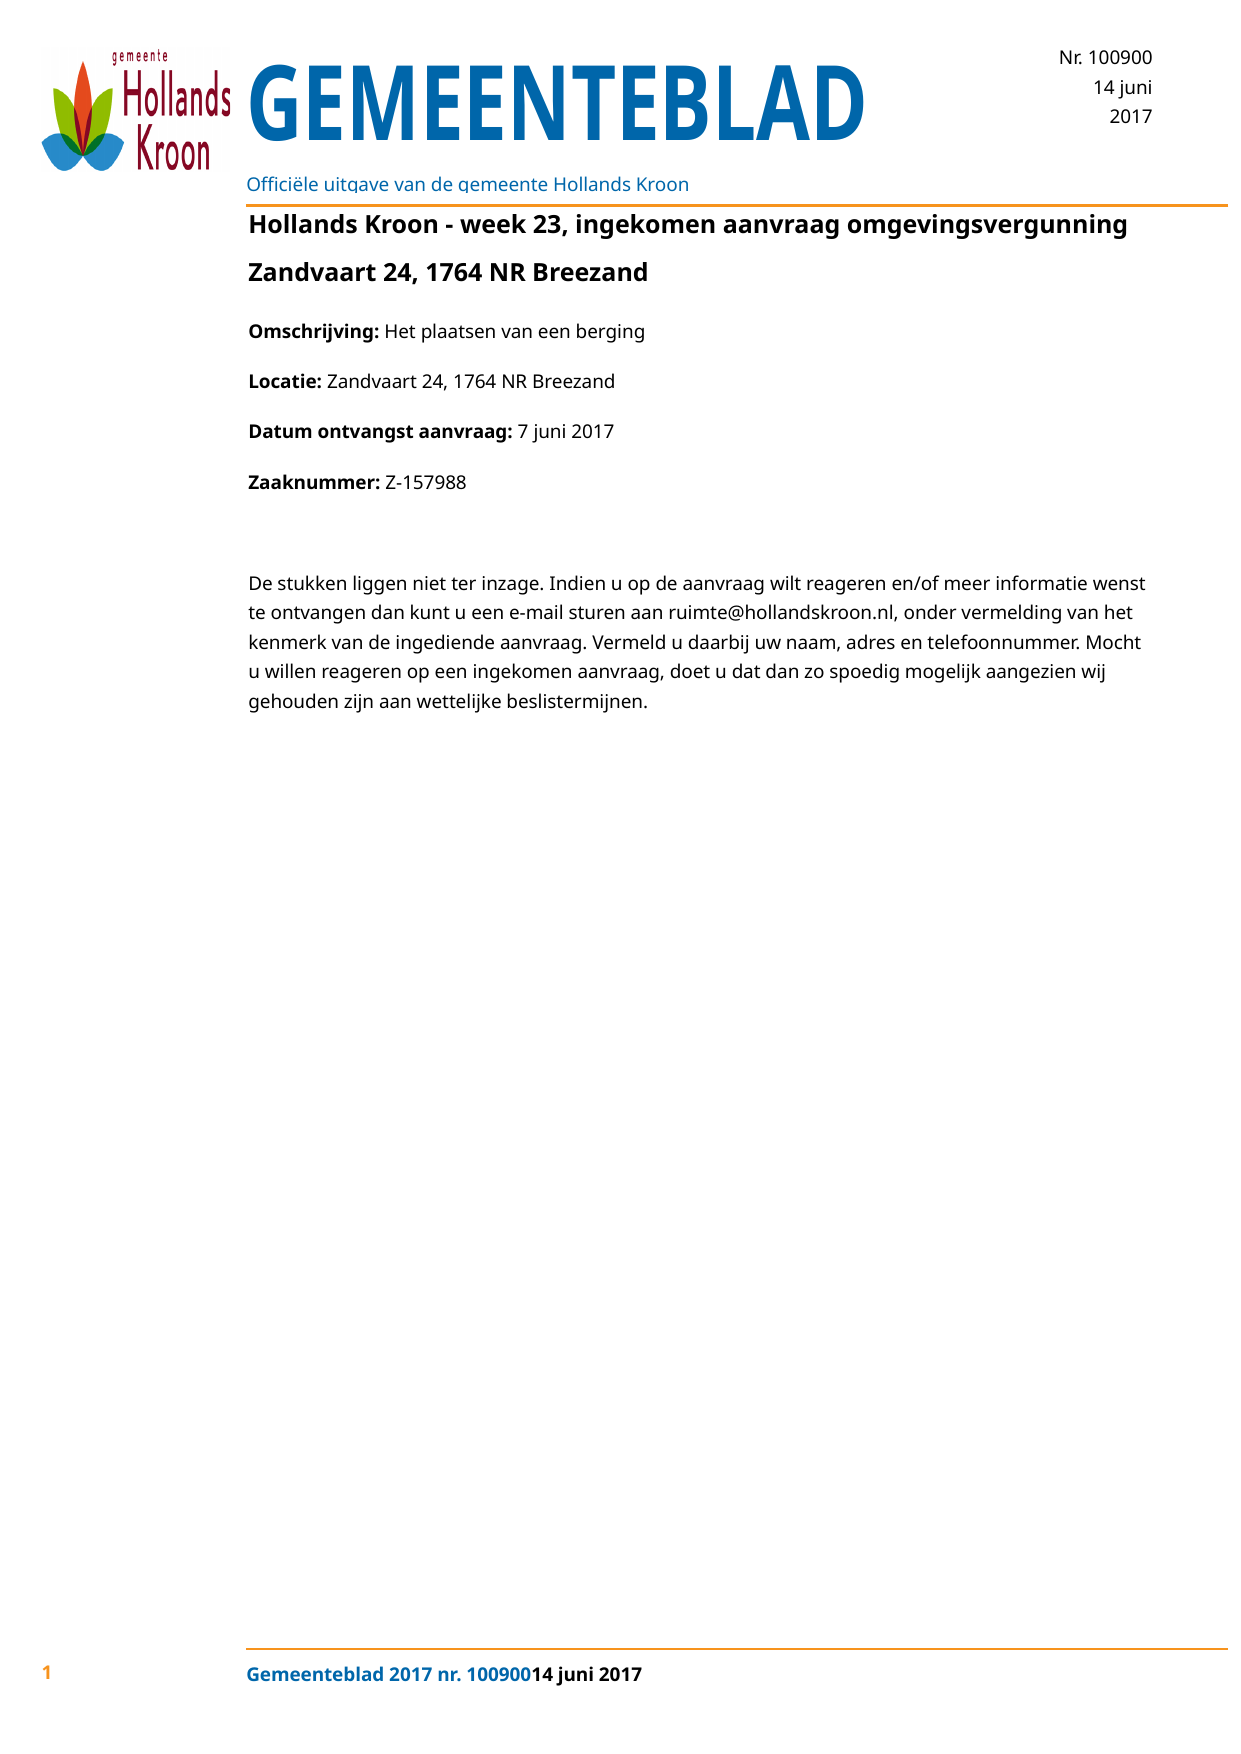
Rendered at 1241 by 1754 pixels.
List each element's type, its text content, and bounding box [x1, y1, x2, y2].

text Datum ontvangst aanvraag: 7 juni 2017 [248, 419, 1152, 444]
text Zaaknummer: Z-157988 [248, 469, 1152, 495]
text Locatie: Zandvaart 24, 1764 NR Breezand [248, 368, 1152, 394]
text Omschrijving: Het plaatsen van een berging [248, 318, 1152, 344]
text De stukken liggen niet ter inzage. Indien u op de aanvraag wilt reageren en/of meer informatie wenst te ontvangen dan kunt u een e-mail sturen aan ruimte@hollandskroon.nl, onder vermelding van het kenmerk van de ingediende aanvraag. Vermeld u daarbij uw naam, adres en telefoonnummer. Mocht u willen reageren op een ingekomen aanvraag, doet u dat dan zo spoedig mogelijk aangezien wij gehouden zijn aan wettelijke beslistermijnen. [248, 570, 1152, 714]
picture [41, 47, 231, 172]
text Hollands Kroon - week 23, ingekomen aanvraag omgevingsvergunning Zandvaart 24, 1764 NR Breezand [248, 207, 1152, 288]
